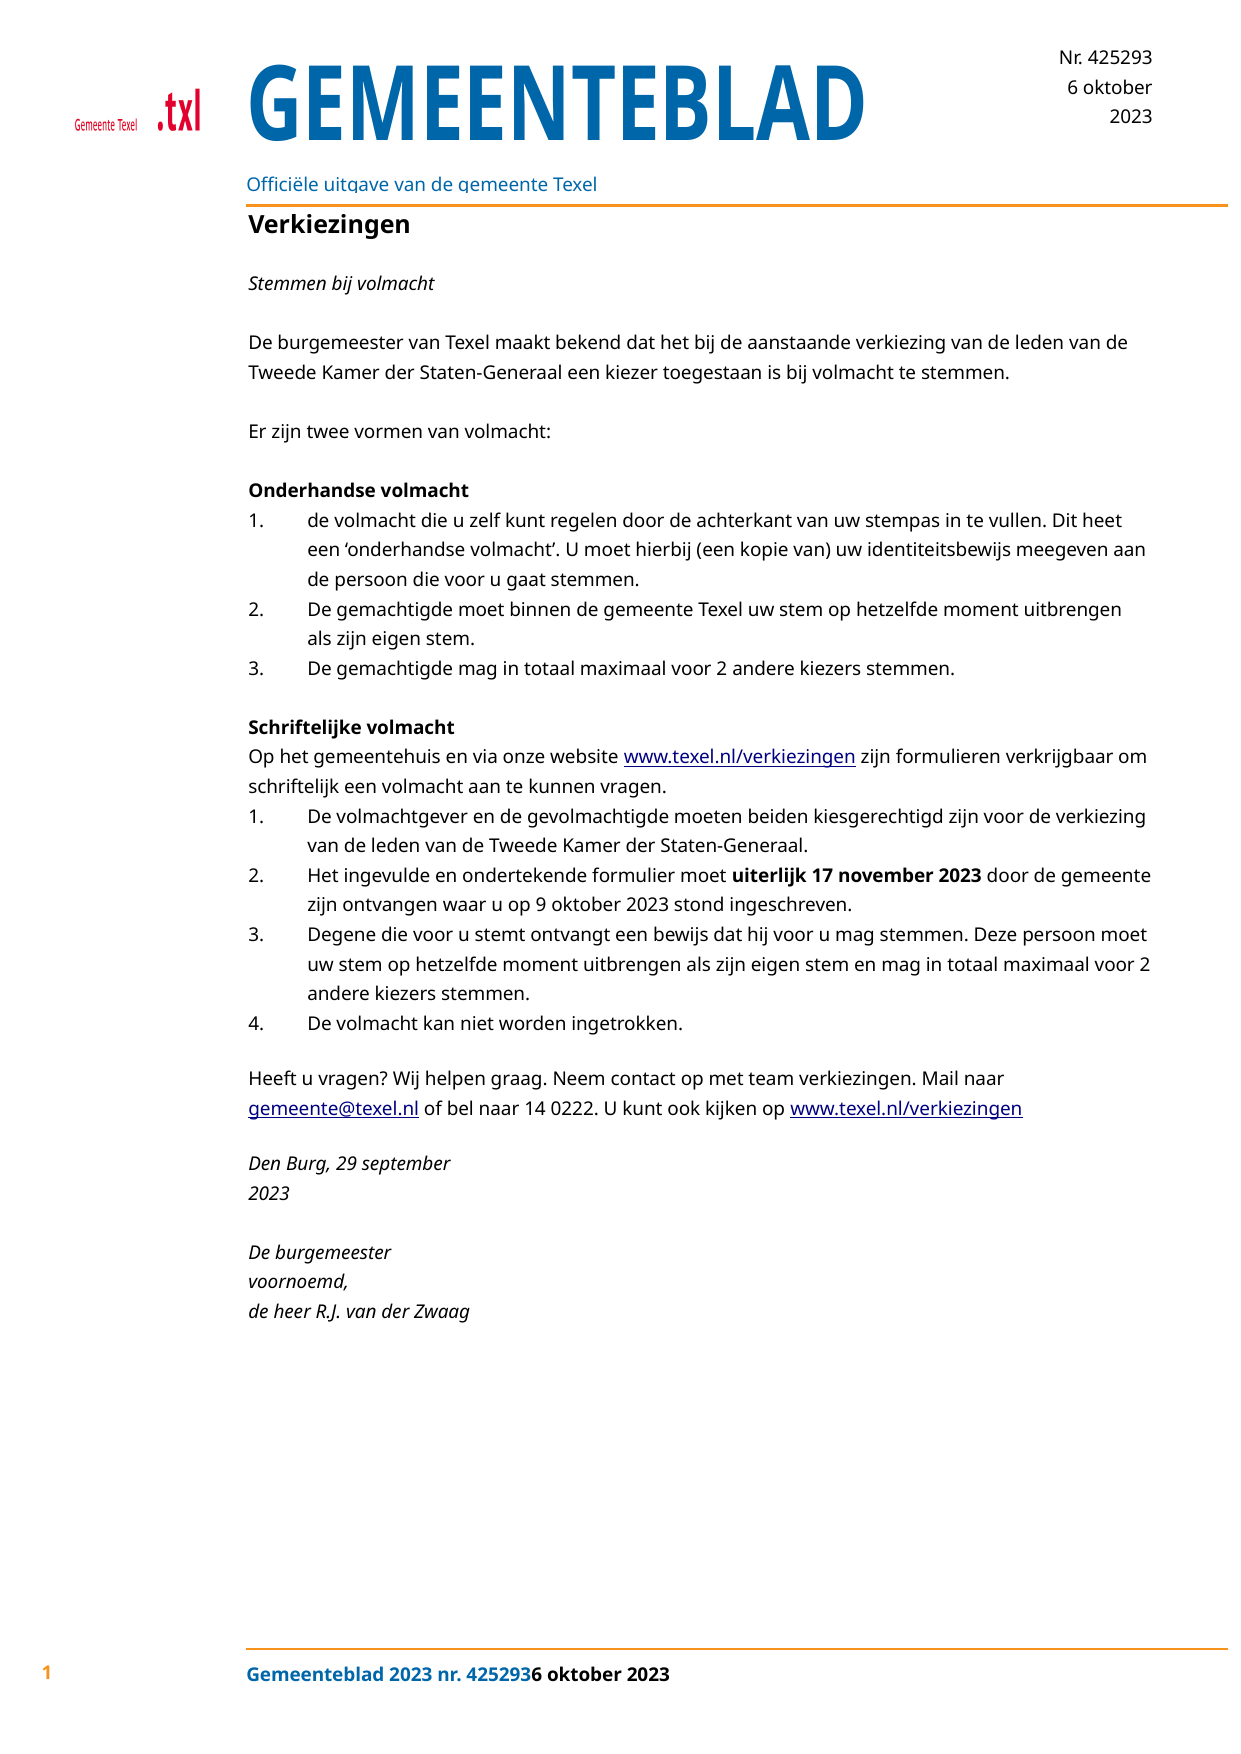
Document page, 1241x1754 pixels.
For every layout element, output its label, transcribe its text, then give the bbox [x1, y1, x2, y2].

text Verkiezingen [248, 207, 1152, 241]
table_header Stemmen bij volmacht De burgemeester van Texel maakt bekend dat het bij de aanstaande verkiezing van de leden van de Tweede Kamer der Staten-Generaal een kiezer toegestaan is bij volmacht te stemmen. Er zijn twee vormen van volmacht: Onderhandse volmacht de volmacht die u zelf kunt regelen door de achterkant van uw stempas in te vullen. Dit heet een ‘onderhandse volmacht’. U moet hierbij (een kopie van) uw identiteitsbewijs meegeven aan de persoon die voor u gaat stemmen. De gemachtigde moet binnen de gemeente Texel uw stem op hetzelfde moment uitbrengen als zijn eigen stem. De gemachtigde mag in totaal maximaal voor 2 andere kiezers stemmen. Schriftelijke volmacht Op het gemeentehuis en via onze website www.texel.nl/verkiezingen zijn formulieren verkrijgbaar om schriftelijk een volmacht aan te kunnen vragen. De volmachtgever en de gevolmachtigde moeten beiden kiesgerechtigd zijn voor de verkiezing van de leden van de Tweede Kamer der Staten-Generaal. Het ingevulde en ondertekende formulier moet uiterlijk 17 november 2023 door de gemeente zijn ontvangen waar u op 9 oktober 2023 stond ingeschreven. Degene die voor u stemt ontvangt een bewijs dat hij voor u mag stemmen. Deze persoon moet uw stem op hetzelfde moment uitbrengen als zijn eigen stem en mag in totaal maximaal voor 2 andere kiezers stemmen. De volmacht kan niet worden ingetrokken. [248, 270, 1152, 1065]
table_cell [474, 1150, 700, 1324]
picture [41, 47, 231, 172]
table_cell Den Burg, 29 september 2023 De burgemeester voornoemd, de heer R.J. van der Zwaag [248, 1150, 474, 1324]
table_cell Heeft u vragen? Wij helpen graag. Neem contact op met team verkiezingen. Mail naar gemeente@texel.nl of bel naar 14 0222. U kunt ook kijken op www.texel.nl/verkiezingen [248, 1065, 1152, 1150]
table_cell [926, 1150, 1152, 1324]
table_cell [700, 1150, 926, 1324]
